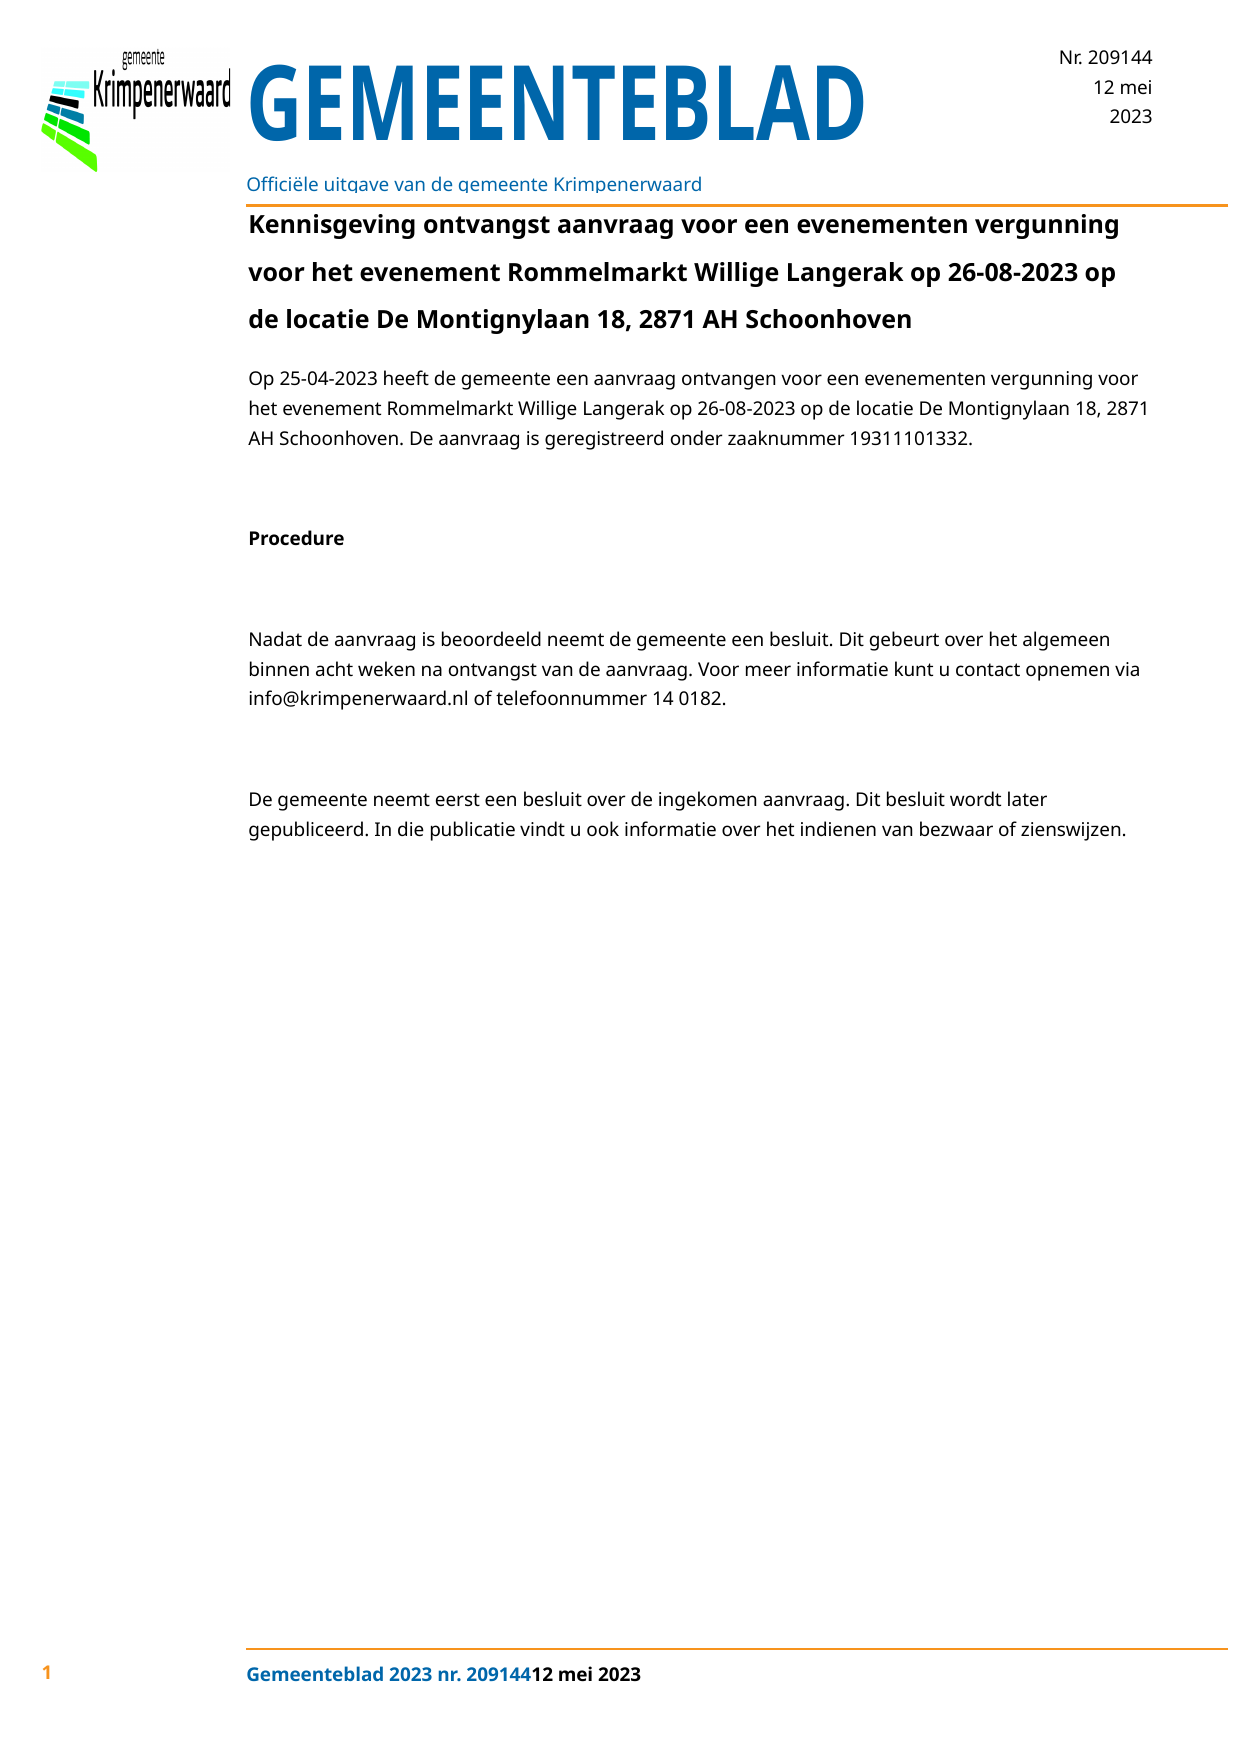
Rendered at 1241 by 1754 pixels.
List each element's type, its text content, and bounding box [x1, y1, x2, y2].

text Kennisgeving ontvangst aanvraag voor een evenementen vergunning voor het evenement Rommelmarkt Willige Langerak op 26-08-2023 op de locatie De Montignylaan 18, 2871 AH Schoonhoven [248, 207, 1152, 336]
text Op 25-04-2023 heeft de gemeente een aanvraag ontvangen voor een evenementen vergunning voor het evenement Rommelmarkt Willige Langerak op 26-08-2023 op de locatie De Montignylaan 18, 2871 AH Schoonhoven. De aanvraag is geregistreerd onder zaaknummer 19311101332. [248, 366, 1152, 450]
text De gemeente neemt eerst een besluit over de ingekomen aanvraag. Dit besluit wordt later gepubliceerd. In die publicatie vindt u ook informatie over het indienen van bezwaar of zienswijzen. [248, 786, 1152, 842]
text Procedure [248, 526, 1152, 551]
picture [41, 47, 231, 172]
text Nadat de aanvraag is beoordeeld neemt de gemeente een besluit. Dit gebeurt over het algemeen binnen acht weken na ontvangst van de aanvraag. Voor meer informatie kunt u contact opnemen via info@krimpenerwaard.nl of telefoonnummer 14 0182. [248, 626, 1152, 711]
